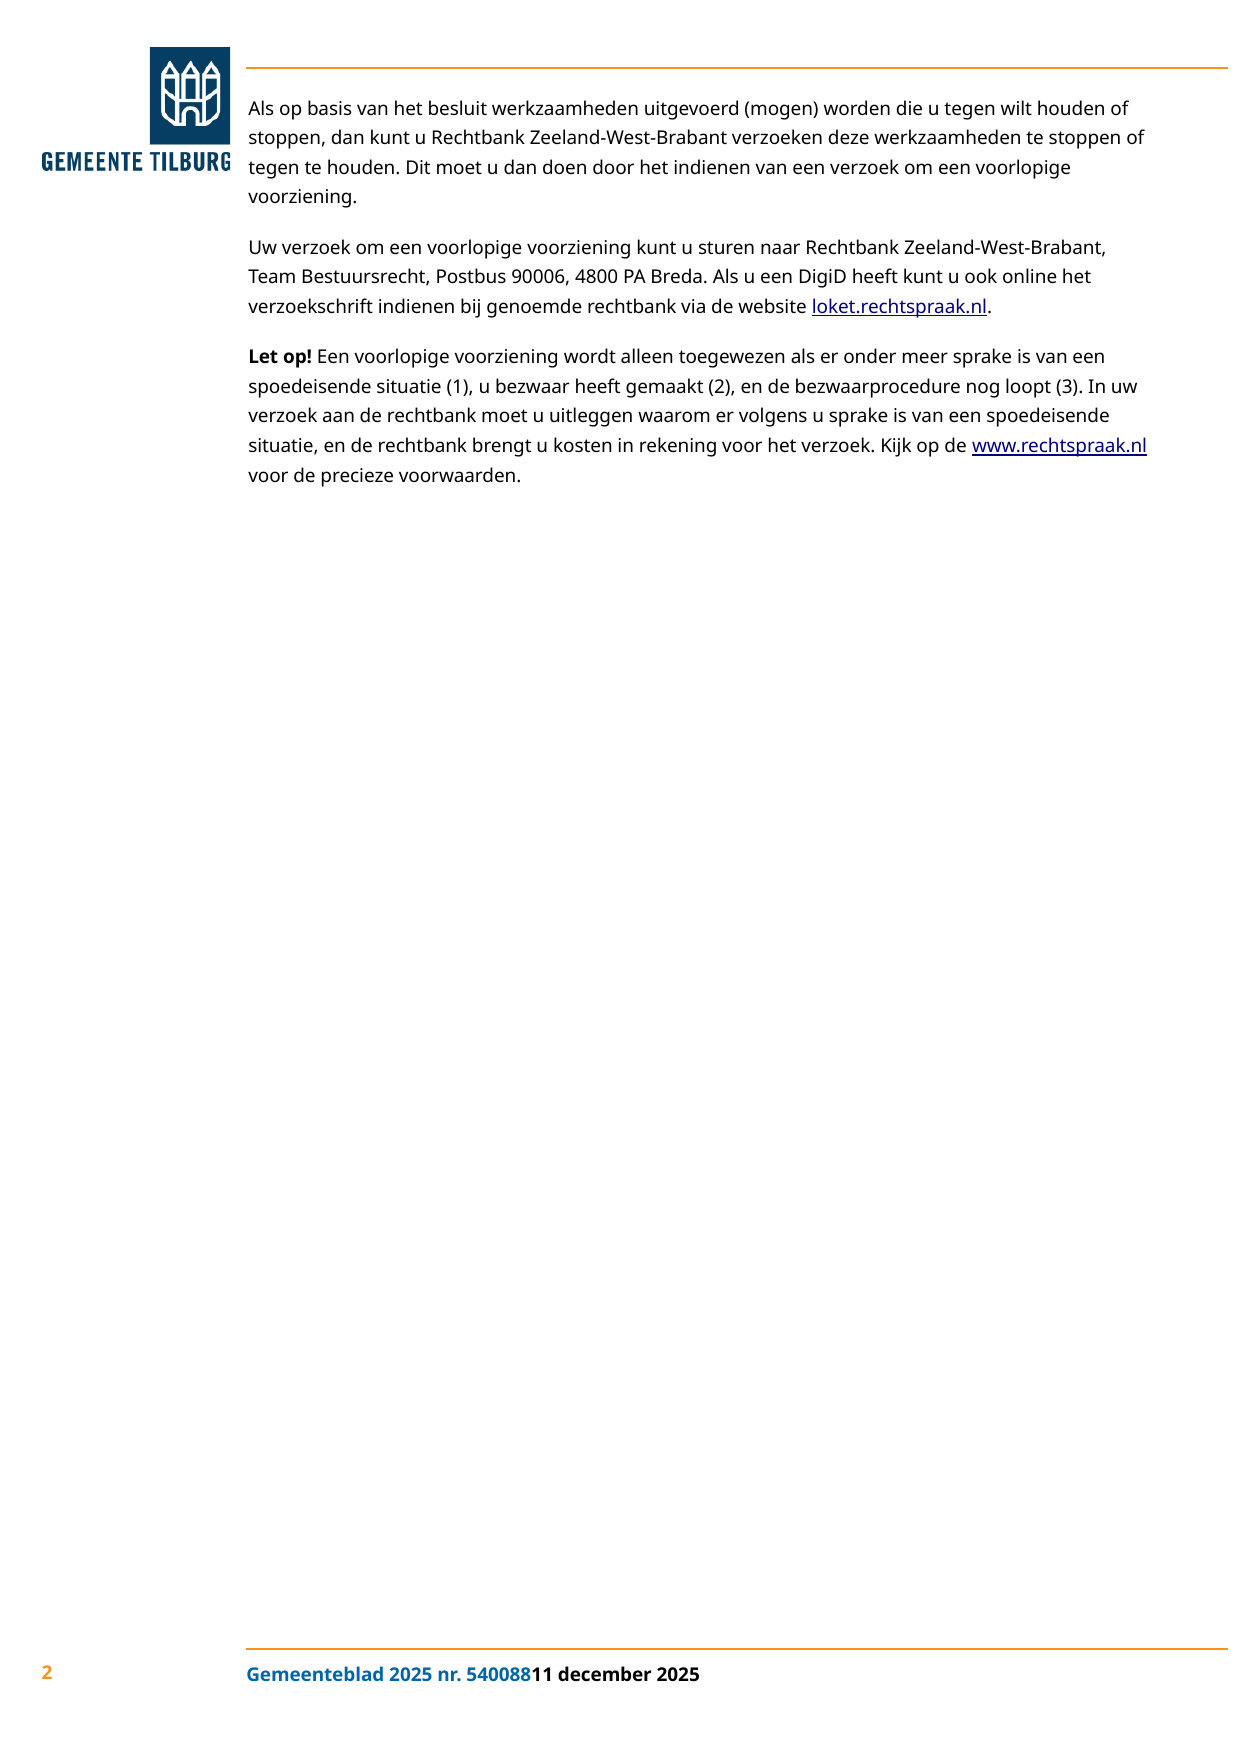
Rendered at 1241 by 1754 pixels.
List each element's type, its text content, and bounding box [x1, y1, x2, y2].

text Let op! Een voorlopige voorziening wordt alleen toegewezen als er onder meer sprake is van een spoedeisende situatie (1), u bezwaar heeft gemaakt (2), en de bezwaarprocedure nog loopt (3). In uw verzoek aan de rechtbank moet u uitleggen waarom er volgens u sprake is van een spoedeisende situatie, en de rechtbank brengt u kosten in rekening voor het verzoek. Kijk op de www.rechtspraak.nl voor de precieze voorwaarden. [248, 343, 1152, 488]
text Uw verzoek om een voorlopige voorziening kunt u sturen naar Rechtbank Zeeland-West-Brabant, Team Bestuursrecht, Postbus 90006, 4800 PA Breda. Als u een DigiD heeft kunt u ook online het verzoekschrift indienen bij genoemde rechtbank via de website loket.rechtspraak.nl. [248, 234, 1152, 319]
picture [41, 47, 231, 172]
text Als op basis van het besluit werkzaamheden uitgevoerd (mogen) worden die u tegen wilt houden of stoppen, dan kunt u Rechtbank Zeeland-West-Brabant verzoeken deze werkzaamheden te stoppen of tegen te houden. Dit moet u dan doen door het indienen van een verzoek om een voorlopige voorziening. [248, 95, 1152, 209]
